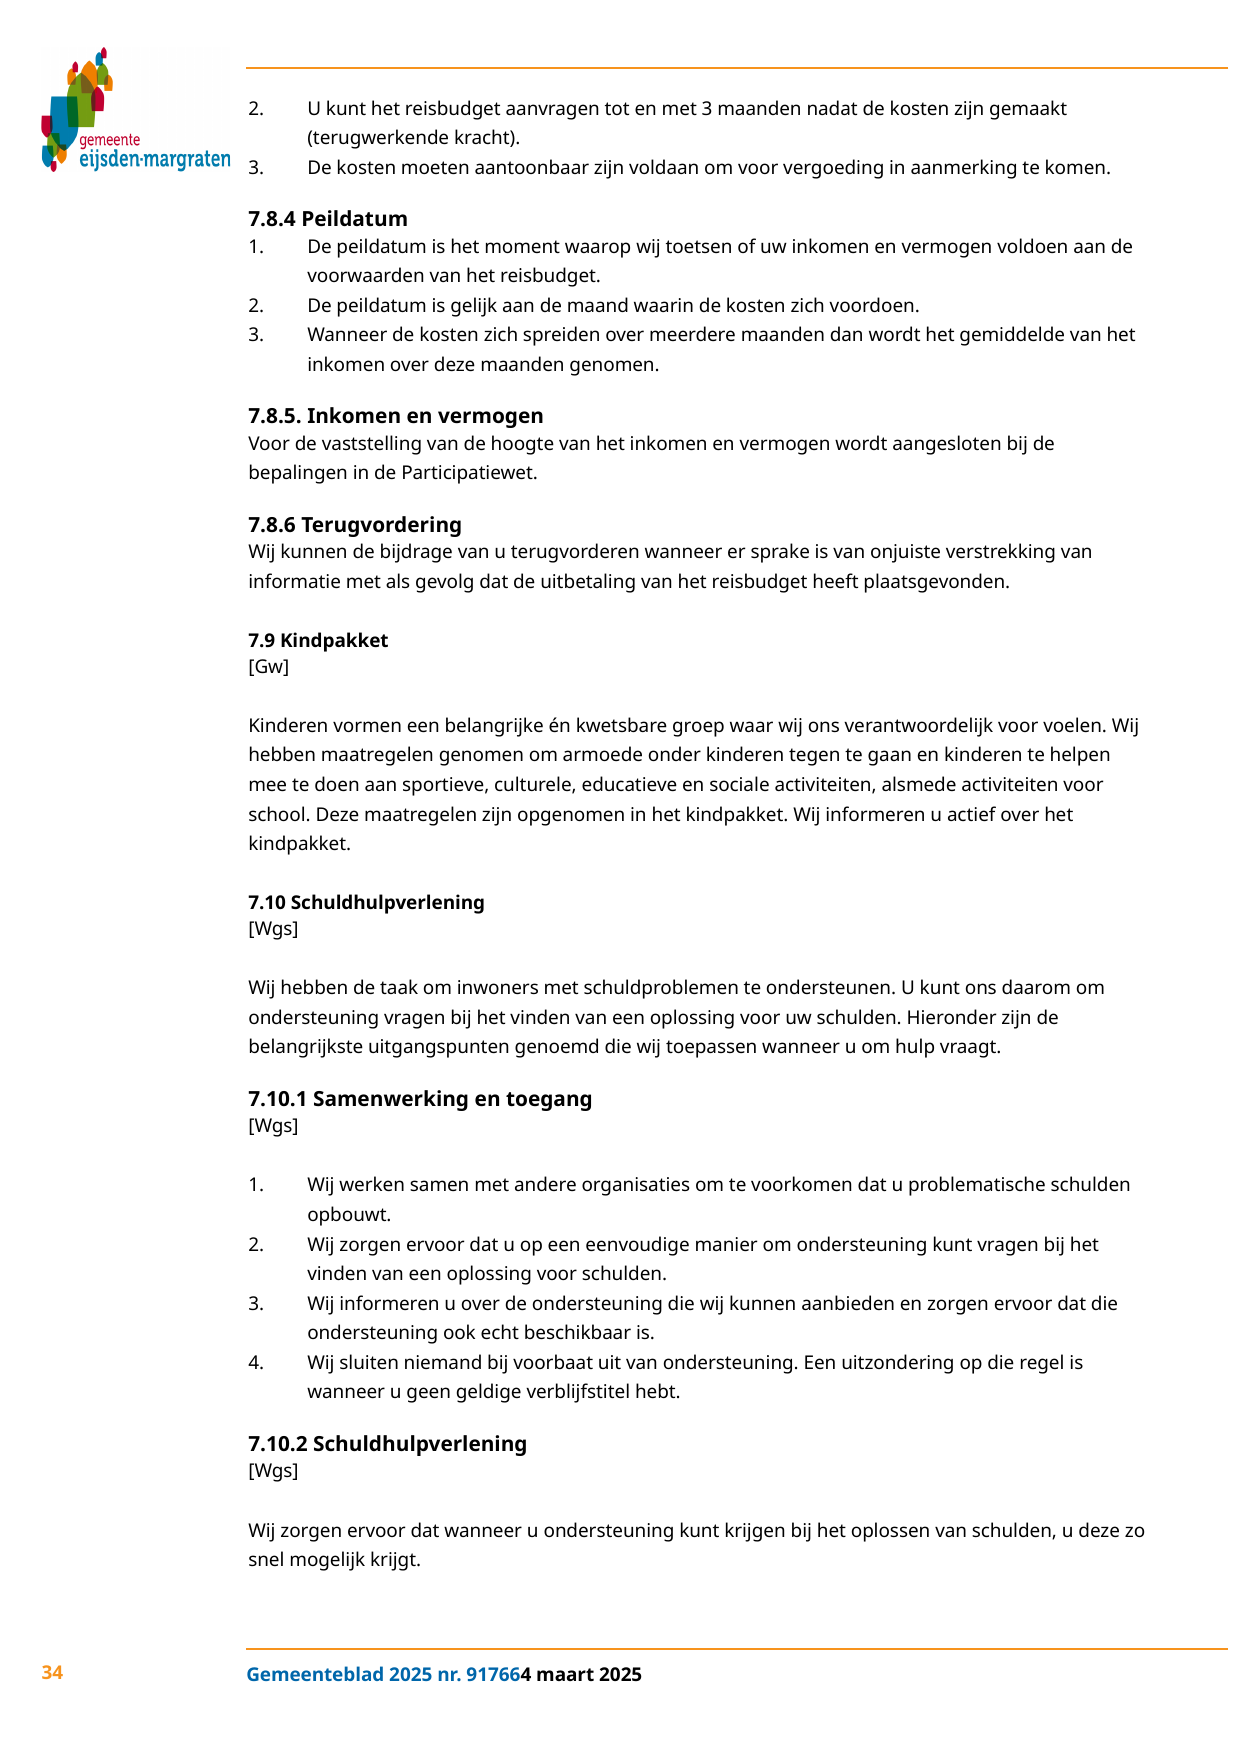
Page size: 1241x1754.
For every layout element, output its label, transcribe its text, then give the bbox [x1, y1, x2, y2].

list Wij sluiten niemand bij voorbaat uit van ondersteuning. Een uitzondering op die regel is wanneer u geen geldige verblijfstitel hebt. [248, 1349, 1152, 1404]
text 7.8.5. Inkomen en vermogen [248, 402, 1152, 430]
text [Wgs] [248, 1112, 1152, 1138]
list U kunt het reisbudget aanvragen tot en met 3 maanden nadat de kosten zijn gemaakt (terugwerkende kracht). [248, 95, 1152, 150]
text 7.10.1 Samenwerking en toegang [248, 1084, 1152, 1112]
list Wij zorgen ervoor dat u op een eenvoudige manier om ondersteuning kunt vragen bij het vinden van een oplossing voor schulden. [248, 1231, 1152, 1286]
text [Wgs] [248, 915, 1152, 941]
text Kinderen vormen een belangrijke én kwetsbare groep waar wij ons verantwoordelijk voor voelen. Wij hebben maatregelen genomen om armoede onder kinderen tegen te gaan en kinderen te helpen mee te doen aan sportieve, culturele, educatieve en sociale activiteiten, alsmede activiteiten voor school. Deze maatregelen zijn opgenomen in het kindpakket. Wij informeren u actief over het kindpakket. [248, 712, 1152, 856]
picture [41, 47, 231, 172]
text 7.10.2 Schuldhulpverlening [248, 1429, 1152, 1458]
text Wij zorgen ervoor dat wanneer u ondersteuning kunt krijgen bij het oplossen van schulden, u deze zo snel mogelijk krijgt. [248, 1517, 1152, 1572]
list Wanneer de kosten zich spreiden over meerdere maanden dan wordt het gemiddelde van het inkomen over deze maanden genomen. [248, 322, 1152, 377]
list De peildatum is gelijk aan de maand waarin de kosten zich voordoen. [248, 292, 1152, 318]
text [Gw] [248, 653, 1152, 679]
text 7.8.4 Peildatum [248, 204, 1152, 233]
text 7.10 Schuldhulpverlening [248, 889, 1152, 915]
text 7.8.6 Terugvordering [248, 510, 1152, 538]
text Voor de vaststelling van de hoogte van het inkomen en vermogen wordt aangesloten bij de bepalingen in de Participatiewet. [248, 430, 1152, 485]
list De kosten moeten aantoonbaar zijn voldaan om voor vergoeding in aanmerking te komen. [248, 154, 1152, 180]
list Wij werken samen met andere organisaties om te voorkomen dat u problematische schulden opbouwt. [248, 1172, 1152, 1227]
text Wij hebben de taak om inwoners met schuldproblemen te ondersteunen. U kunt ons daarom om ondersteuning vragen bij het vinden van een oplossing voor uw schulden. Hieronder zijn de belangrijkste uitgangspunten genoemd die wij toepassen wanneer u om hulp vraagt. [248, 974, 1152, 1059]
text Wij kunnen de bijdrage van u terugvorderen wanneer er sprake is van onjuiste verstrekking van informatie met als gevolg dat de uitbetaling van het reisbudget heeft plaatsgevonden. [248, 538, 1152, 594]
list Wij informeren u over de ondersteuning die wij kunnen aanbieden en zorgen ervoor dat die ondersteuning ook echt beschikbaar is. [248, 1290, 1152, 1345]
text 7.9 Kindpakket [248, 627, 1152, 653]
text [Wgs] [248, 1458, 1152, 1483]
list De peildatum is het moment waarop wij toetsen of uw inkomen en vermogen voldoen aan de voorwaarden van het reisbudget. [248, 233, 1152, 288]
